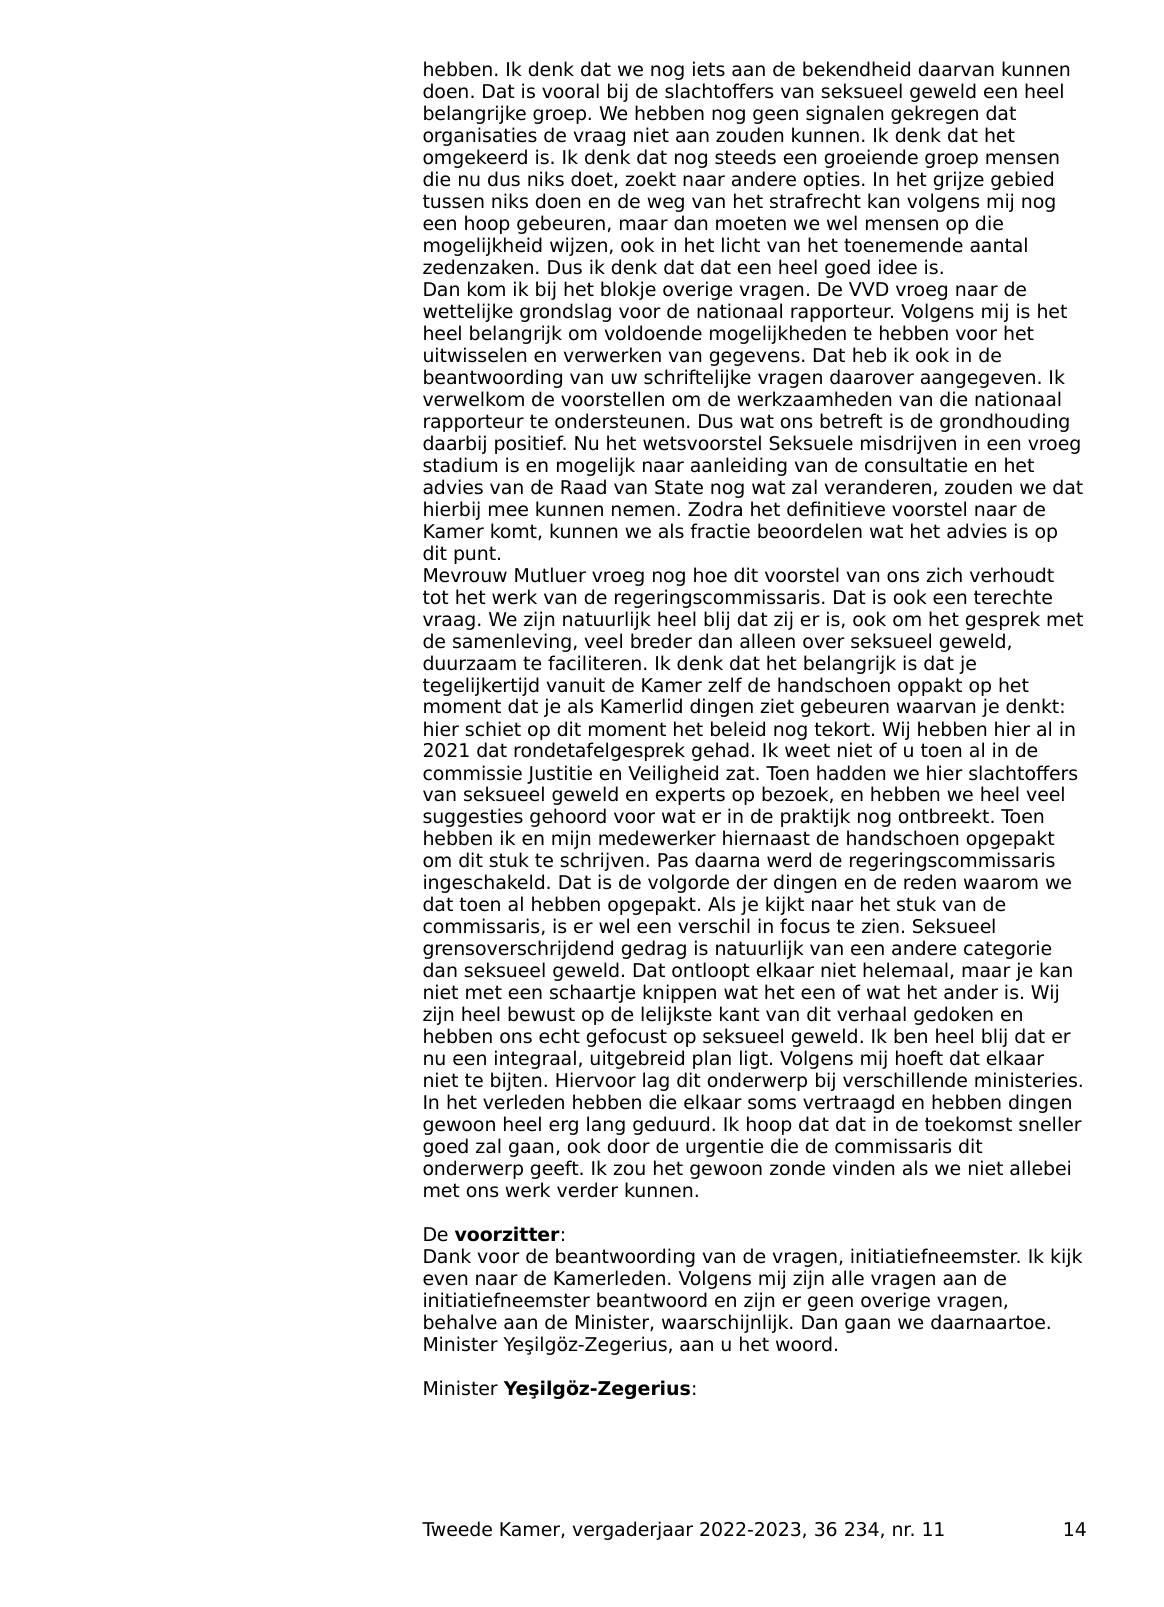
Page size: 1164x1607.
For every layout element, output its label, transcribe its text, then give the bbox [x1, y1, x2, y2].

text Dan kom ik bij het blokje overige vragen. De VVD vroeg naar de wettelijke grondslag voor de nationaal rapporteur. Volgens mij is het heel belangrijk om voldoende mogelijkheden te hebben voor het uitwisselen en verwerken van gegevens. Dat heb ik ook in de beantwoording van uw schriftelijke vragen daarover aangegeven. Ik verwelkom de voorstellen om de werkzaamheden van die nationaal rapporteur te ondersteunen. Dus wat ons betreft is de grondhouding daarbij positief. Nu het wetsvoorstel Seksuele misdrijven in een vroeg stadium is en mogelijk naar aanleiding van de consultatie en het advies van de Raad van State nog wat zal veranderen, zouden we dat hierbij mee kunnen nemen. Zodra het definitieve voorstel naar de Kamer komt, kunnen we als fractie beoordelen wat het advies is op dit punt. [422, 279, 1087, 564]
text Minister Yeşilgöz-Zegerius: [422, 1378, 1087, 1400]
text hebben. Ik denk dat we nog iets aan de bekendheid daarvan kunnen doen. Dat is vooral bij de slachtoffers van seksueel geweld een heel belangrijke groep. We hebben nog geen signalen gekregen dat organisaties de vraag niet aan zouden kunnen. Ik denk dat het omgekeerd is. Ik denk dat nog steeds een groeiende groep mensen die nu dus niks doet, zoekt naar andere opties. In het grijze gebied tussen niks doen en de weg van het strafrecht kan volgens mij nog een hoop gebeuren, maar dan moeten we wel mensen op die mogelijkheid wijzen, ook in het licht van het toenemende aantal zedenzaken. Dus ik denk dat dat een heel goed idee is. [422, 59, 1087, 279]
text Dank voor de beantwoording van de vragen, initiatiefneemster. Ik kijk even naar de Kamerleden. Volgens mij zijn alle vragen aan de initiatiefneemster beantwoord en zijn er geen overige vragen, behalve aan de Minister, waarschijnlijk. Dan gaan we daarnaartoe. Minister Yeşilgöz-Zegerius, aan u het woord. [422, 1246, 1087, 1356]
text Mevrouw Mutluer vroeg nog hoe dit voorstel van ons zich verhoudt tot het werk van de regeringscommissaris. Dat is ook een terechte vraag. We zijn natuurlijk heel blij dat zij er is, ook om het gesprek met de samenleving, veel breder dan alleen over seksueel geweld, duurzaam te faciliteren. Ik denk dat het belangrijk is dat je tegelijkertijd vanuit de Kamer zelf de handschoen oppakt op het moment dat je als Kamerlid dingen ziet gebeuren waarvan je denkt: hier schiet op dit moment het beleid nog tekort. Wij hebben hier al in 2021 dat rondetafelgesprek gehad. Ik weet niet of u toen al in de commissie Justitie en Veiligheid zat. Toen hadden we hier slachtoffers van seksueel geweld en experts op bezoek, en hebben we heel veel suggesties gehoord voor wat er in de praktijk nog ontbreekt. Toen hebben ik en mijn medewerker hiernaast de handschoen opgepakt om dit stuk te schrijven. Pas daarna werd de regeringscommissaris ingeschakeld. Dat is de volgorde der dingen en de reden waarom we dat toen al hebben opgepakt. Als je kijkt naar het stuk van de commissaris, is er wel een verschil in focus te zien. Seksueel grensoverschrijdend gedrag is natuurlijk van een andere categorie dan seksueel geweld. Dat ontloopt elkaar niet helemaal, maar je kan niet met een schaartje knippen wat het een of wat het ander is. Wij zijn heel bewust op de lelijkste kant van dit verhaal gedoken en hebben ons echt gefocust op seksueel geweld. Ik ben heel blij dat er nu een integraal, uitgebreid plan ligt. Volgens mij hoeft dat elkaar niet te bijten. Hiervoor lag dit onderwerp bij verschillende ministeries. In het verleden hebben die elkaar soms vertraagd en hebben dingen gewoon heel erg lang geduurd. Ik hoop dat dat in de toekomst sneller goed zal gaan, ook door de urgentie die de commissaris dit onderwerp geeft. Ik zou het gewoon zonde vinden als we niet allebei met ons werk verder kunnen. [422, 564, 1087, 1202]
text De voorzitter: [422, 1224, 1087, 1246]
